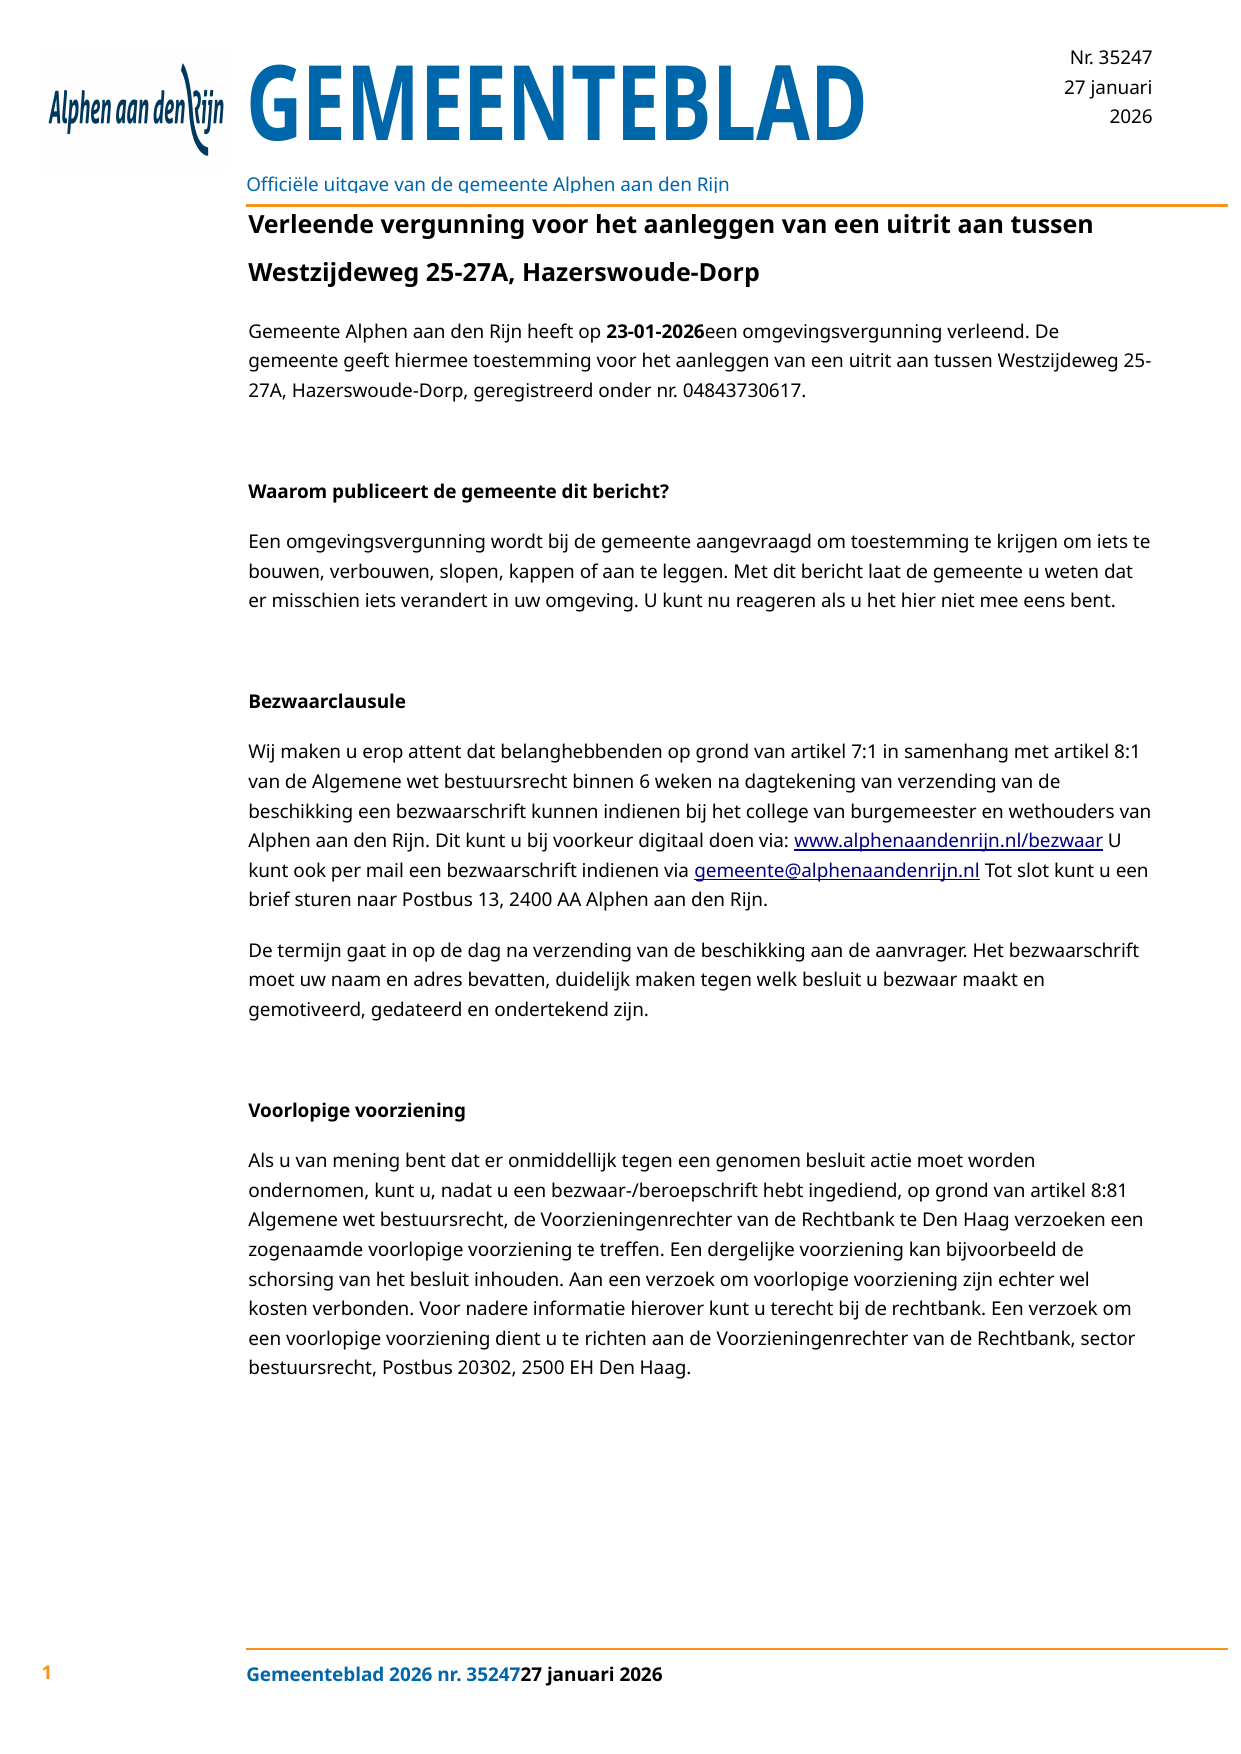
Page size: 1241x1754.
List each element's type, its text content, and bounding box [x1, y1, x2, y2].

text Verleende vergunning voor het aanleggen van een uitrit aan tussen Westzijdeweg 25-27A, Hazerswoude-Dorp [248, 207, 1152, 288]
text Voorlopige voorziening [248, 1097, 1152, 1123]
text Als u van mening bent dat er onmiddellijk tegen een genomen besluit actie moet worden ondernomen, kunt u, nadat u een bezwaar-/beroepschrift hebt ingediend, op grond van artikel 8:81 Algemene wet bestuursrecht, de Voorzieningenrechter van de Rechtbank te Den Haag verzoeken een zogenaamde voorlopige voorziening te treffen. Een dergelijke voorziening kan bijvoorbeeld de schorsing van het besluit inhouden. Aan een verzoek om voorlopige voorziening zijn echter wel kosten verbonden. Voor nadere informatie hierover kunt u terecht bij de rechtbank. Een verzoek om een voorlopige voorziening dient u te richten aan de Voorzieningenrechter van de Rechtbank, sector bestuursrecht, Postbus 20302, 2500 EH Den Haag. [248, 1147, 1152, 1380]
picture [41, 47, 231, 172]
text Gemeente Alphen aan den Rijn heeft op 23-01-2026een omgevingsvergunning verleend. De gemeente geeft hiermee toestemming voor het aanleggen van een uitrit aan tussen Westzijdeweg 25-27A, Hazerswoude-Dorp, geregistreerd onder nr. 04843730617. [248, 318, 1152, 403]
text Een omgevingsvergunning wordt bij de gemeente aangevraagd om toestemming te krijgen om iets te bouwen, verbouwen, slopen, kappen of aan te leggen. Met dit bericht laat de gemeente u weten dat er misschien iets verandert in uw omgeving. U kunt nu reageren als u het hier niet mee eens bent. [248, 528, 1152, 613]
text De termijn gaat in op de dag na verzending van de beschikking aan de aanvrager. Het bezwaarschrift moet uw naam en adres bevatten, duidelijk maken tegen welk besluit u bezwaar maakt en gemotiveerd, gedateerd en ondertekend zijn. [248, 937, 1152, 1022]
text Wij maken u erop attent dat belanghebbenden op grond van artikel 7:1 in samenhang met artikel 8:1 van de Algemene wet bestuursrecht binnen 6 weken na dagtekening van verzending van de beschikking een bezwaarschrift kunnen indienen bij het college van burgemeester en wethouders van Alphen aan den Rijn. Dit kunt u bij voorkeur digitaal doen via: www.alphenaandenrijn.nl/bezwaar U kunt ook per mail een bezwaarschrift indienen via gemeente@alphenaandenrijn.nl Tot slot kunt u een brief sturen naar Postbus 13, 2400 AA Alphen aan den Rijn. [248, 739, 1152, 912]
text Waarom publiceert de gemeente dit bericht? [248, 478, 1152, 504]
text Bezwaarclausule [248, 688, 1152, 714]
